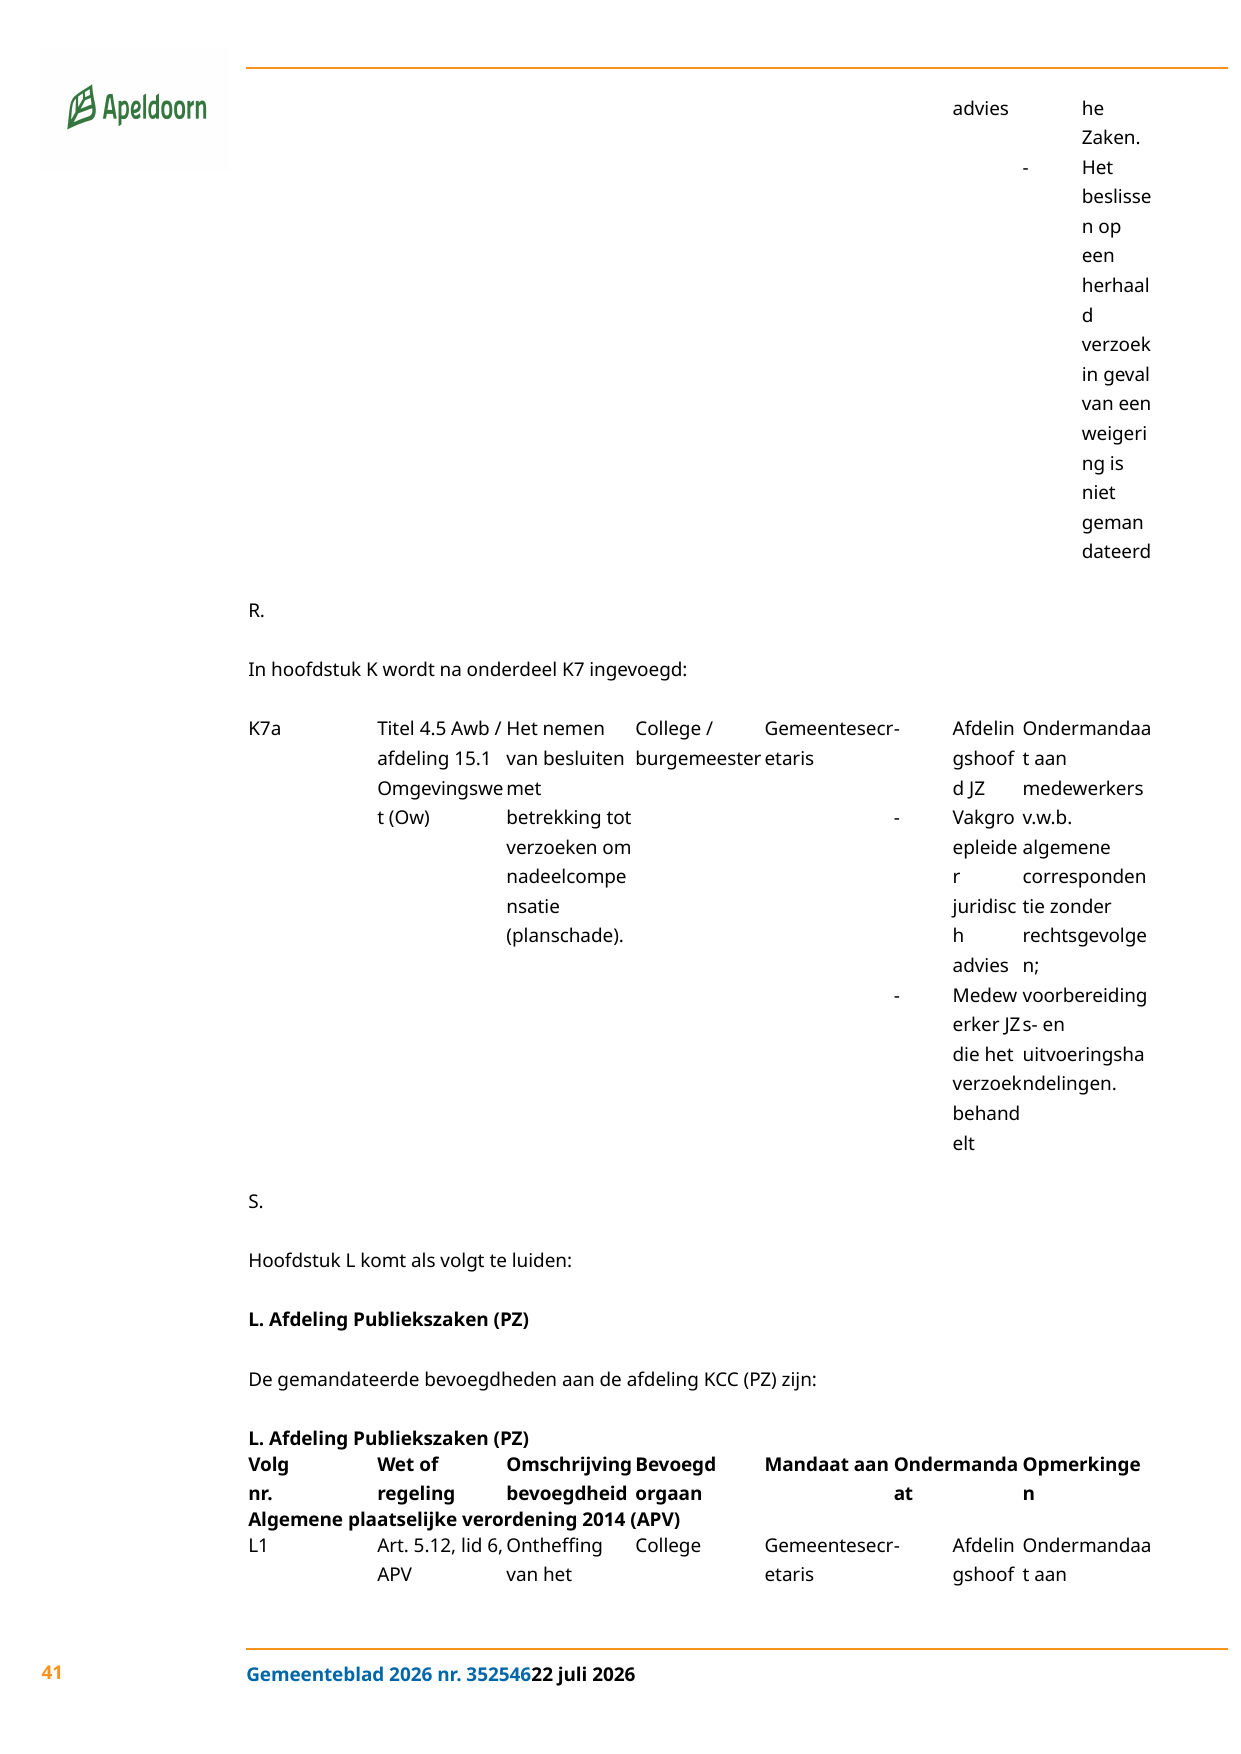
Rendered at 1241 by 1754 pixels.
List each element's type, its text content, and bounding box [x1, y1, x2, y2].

table_cell College [635, 1532, 764, 1587]
table_cell Ondermandaat [894, 1451, 1022, 1506]
text R. [248, 597, 1152, 623]
table_cell [635, 95, 764, 564]
table_cell Ondermandaat aan [1023, 1532, 1152, 1587]
table_cell Volg nr. [248, 1451, 377, 1506]
table_header Het nemen van besluiten met betrekking tot verzoeken om nadeelcompensatie (planschade). [506, 716, 635, 1155]
text De gemandateerde bevoegdheden aan de afdeling KCC (PZ) zijn: [248, 1366, 1152, 1391]
table_cell L1 [248, 1532, 377, 1587]
table_cell advies [894, 95, 1022, 564]
table_cell Gemeentesecretaris [764, 1532, 893, 1587]
table_cell he Zaken. Het beslissen op een herhaald verzoek in geval van een weigering is niet gemandateerd [1023, 95, 1152, 564]
text In hoofdstuk K wordt na onderdeel K7 ingevoegd: [248, 656, 1152, 682]
table_cell [248, 95, 377, 564]
table_cell Bevoegd orgaan [635, 1451, 764, 1506]
text S. [248, 1188, 1152, 1214]
table_header L. Afdeling Publiekszaken (PZ) [248, 1425, 1152, 1451]
table_cell Afdelingshoof [894, 1532, 1022, 1587]
table_header Afdelingshoofd JZ Vakgroepleider juridisch advies Medewerker JZ die het verzoek behandelt [894, 716, 1022, 1155]
table_cell [377, 95, 506, 564]
table_header Gemeentesecretaris [764, 716, 893, 1155]
table_cell [764, 95, 893, 564]
table_cell Algemene plaatselijke verordening 2014 (APV) [248, 1506, 1152, 1532]
table_header Ondermandaat aan medewerkers v.w.b. algemene correspondentie zonder rechtsgevolgen; voorbereidings- en uitvoeringshandelingen. [1023, 716, 1152, 1155]
picture [41, 47, 231, 172]
table_header College / burgemeester [635, 716, 764, 1155]
table_cell Omschrijving bevoegdheid [506, 1451, 635, 1506]
table_cell Ontheffing van het [506, 1532, 635, 1587]
table_cell Mandaat aan [764, 1451, 893, 1506]
text Hoofdstuk L komt als volgt te luiden: [248, 1247, 1152, 1273]
table_header K7a [248, 716, 377, 1155]
text L. Afdeling Publiekszaken (PZ) [248, 1307, 1152, 1332]
table_cell Art. 5.12, lid 6, APV [377, 1532, 506, 1587]
table_header Titel 4.5 Awb / afdeling 15.1 Omgevingswet (Ow) [377, 716, 506, 1155]
table_cell [506, 95, 635, 564]
table_cell Wet of regeling [377, 1451, 506, 1506]
table_cell Opmerkingen [1023, 1451, 1152, 1506]
